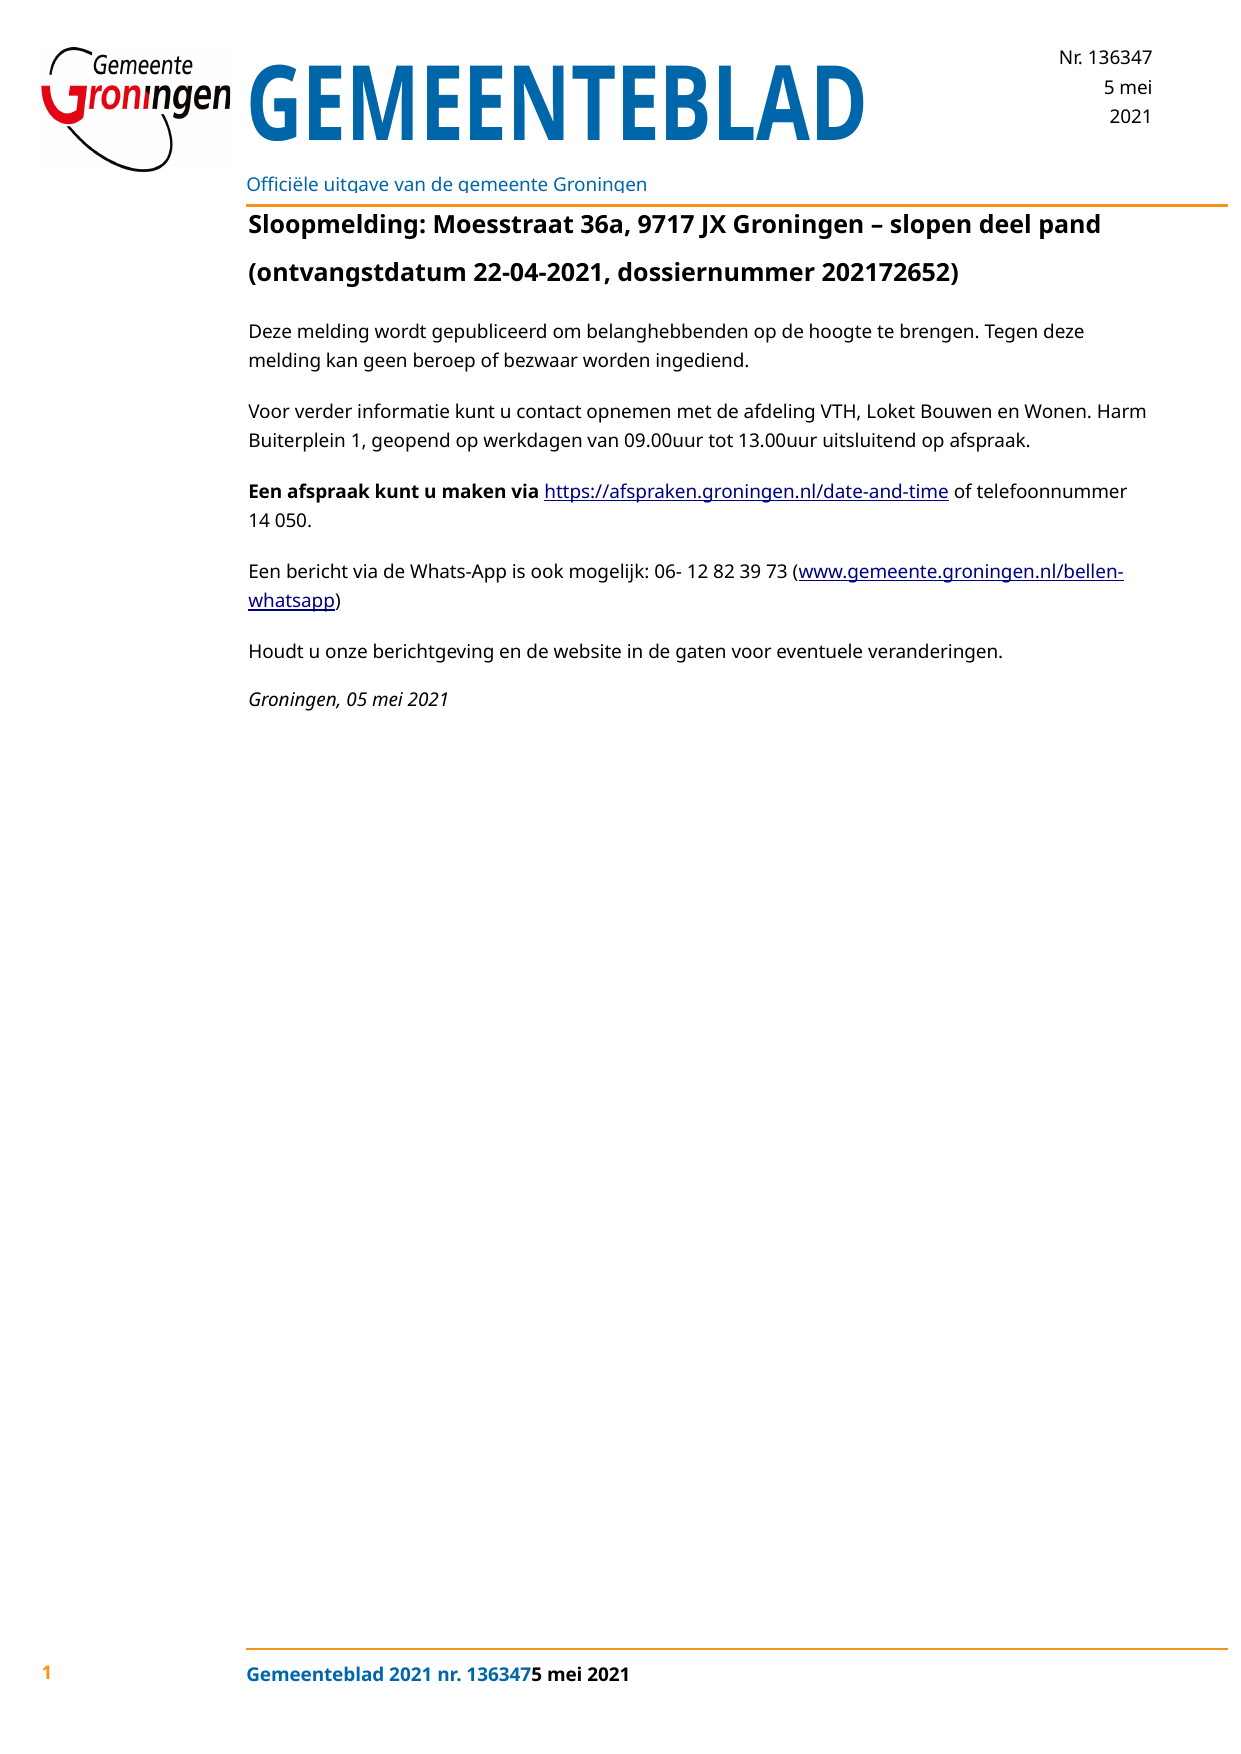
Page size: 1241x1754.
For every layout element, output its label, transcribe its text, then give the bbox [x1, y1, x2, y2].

text Een bericht via de Whats-App is ook mogelijk: 06- 12 82 39 73 (www.gemeente.groningen.nl/bellen-whatsapp) [248, 558, 1152, 613]
picture [41, 47, 231, 172]
text Deze melding wordt gepubliceerd om belanghebbenden op de hoogte te brengen. Tegen deze melding kan geen beroep of bezwaar worden ingediend. [248, 318, 1152, 373]
text Een afspraak kunt u maken via https://afspraken.groningen.nl/date-and-time of telefoonnummer 14 050. [248, 478, 1152, 533]
text Voor verder informatie kunt u contact opnemen met de afdeling VTH, Loket Bouwen en Wonen. Harm Buiterplein 1, geopend op werkdagen van 09.00uur tot 13.00uur uitsluitend op afspraak. [248, 398, 1152, 453]
text Groningen, 05 mei 2021 [248, 686, 1152, 711]
text Sloopmelding: Moesstraat 36a, 9717 JX Groningen – slopen deel pand (ontvangstdatum 22-04-2021, dossiernummer 202172652) [248, 207, 1152, 288]
text Houdt u onze berichtgeving en de website in de gaten voor eventuele veranderingen. [248, 638, 1152, 664]
